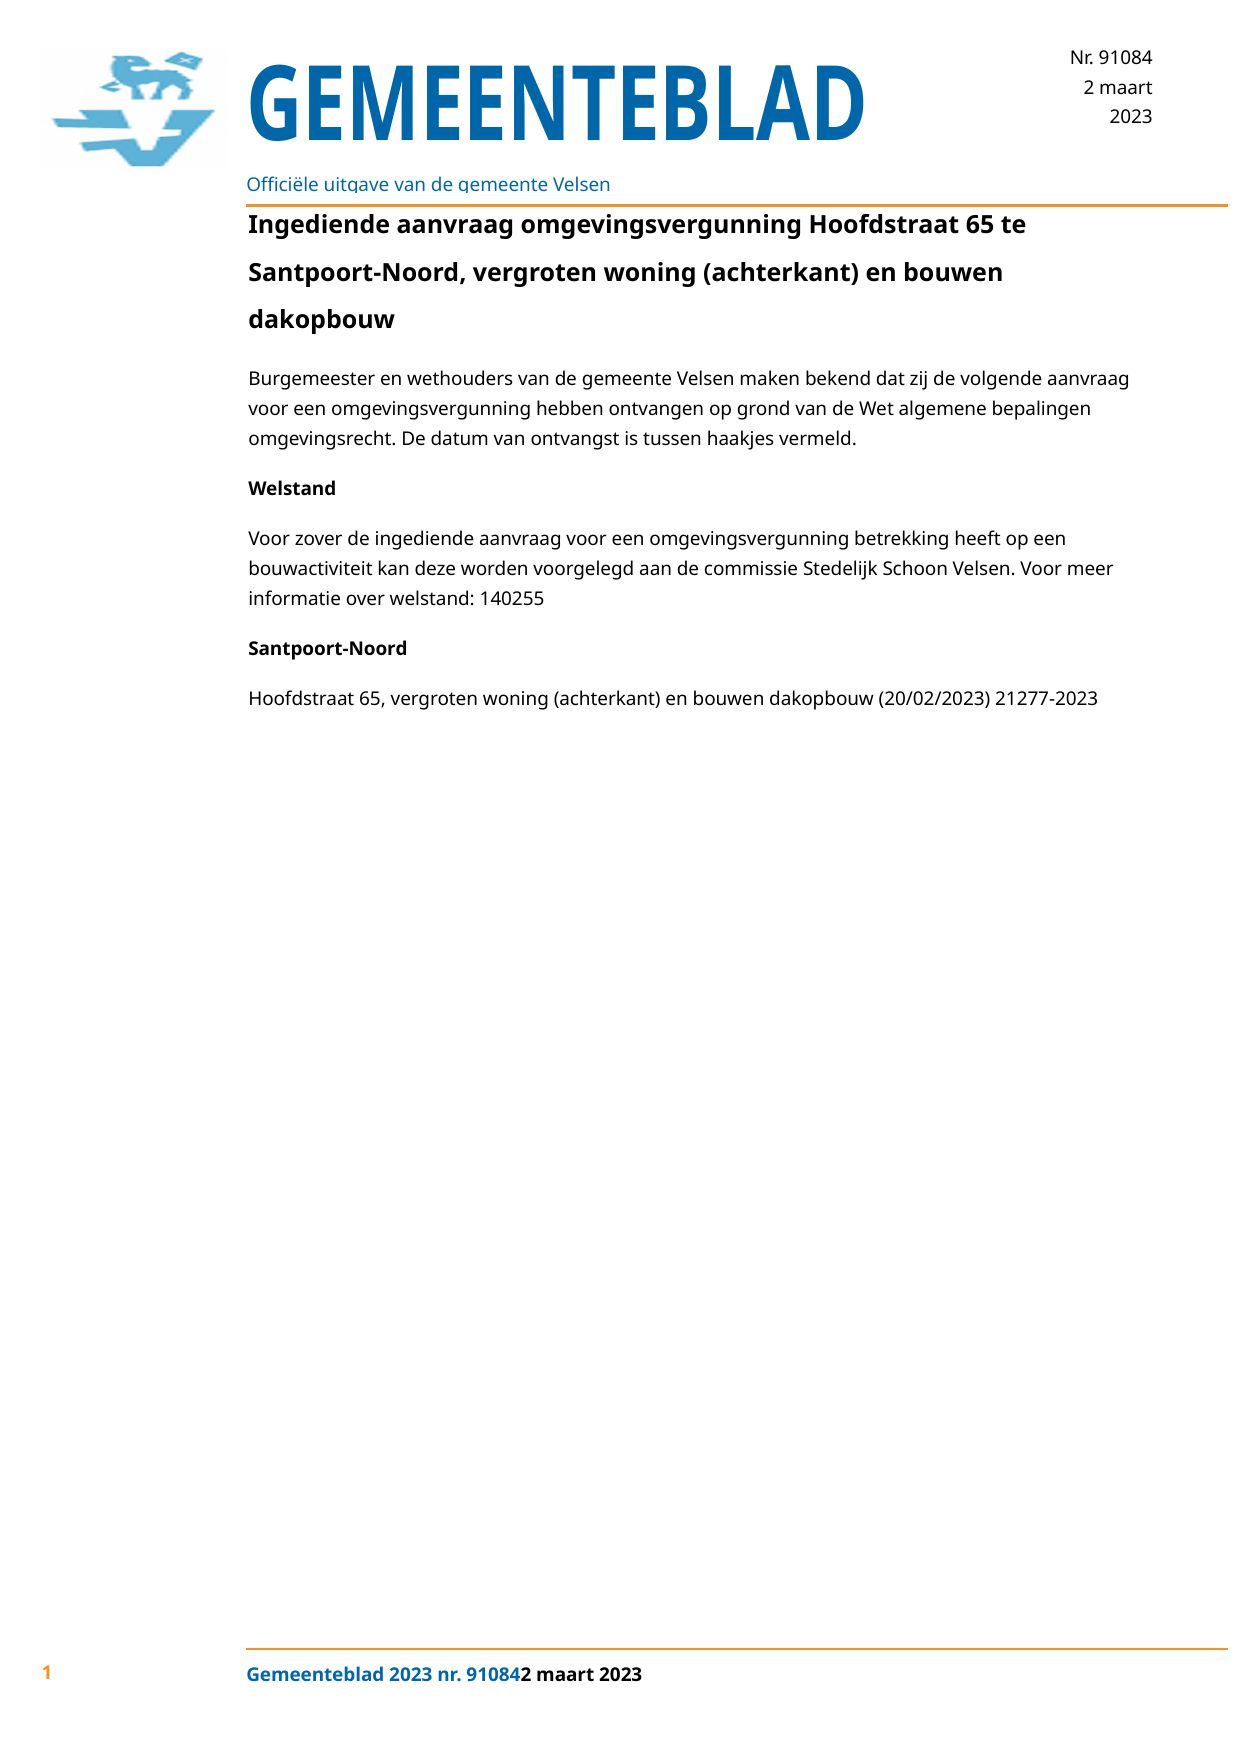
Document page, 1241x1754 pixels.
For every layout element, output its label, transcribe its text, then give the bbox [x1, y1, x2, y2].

text Santpoort-Noord [248, 635, 1152, 661]
text Welstand [248, 475, 1152, 501]
picture [41, 47, 231, 172]
text Burgemeester en wethouders van de gemeente Velsen maken bekend dat zij de volgende aanvraag voor een omgevingsvergunning hebben ontvangen op grond van de Wet algemene bepalingen omgevingsrecht. De datum van ontvangst is tussen haakjes vermeld. [248, 366, 1152, 450]
text Ingediende aanvraag omgevingsvergunning Hoofdstraat 65 te Santpoort-Noord, vergroten woning (achterkant) en bouwen dakopbouw [248, 207, 1152, 336]
text Voor zover de ingediende aanvraag voor een omgevingsvergunning betrekking heeft op een bouwactiviteit kan deze worden voorgelegd aan de commissie Stedelijk Schoon Velsen. Voor meer informatie over welstand: 140255 [248, 526, 1152, 610]
text Hoofdstraat 65, vergroten woning (achterkant) en bouwen dakopbouw (20/02/2023) 21277-2023 [248, 686, 1152, 711]
